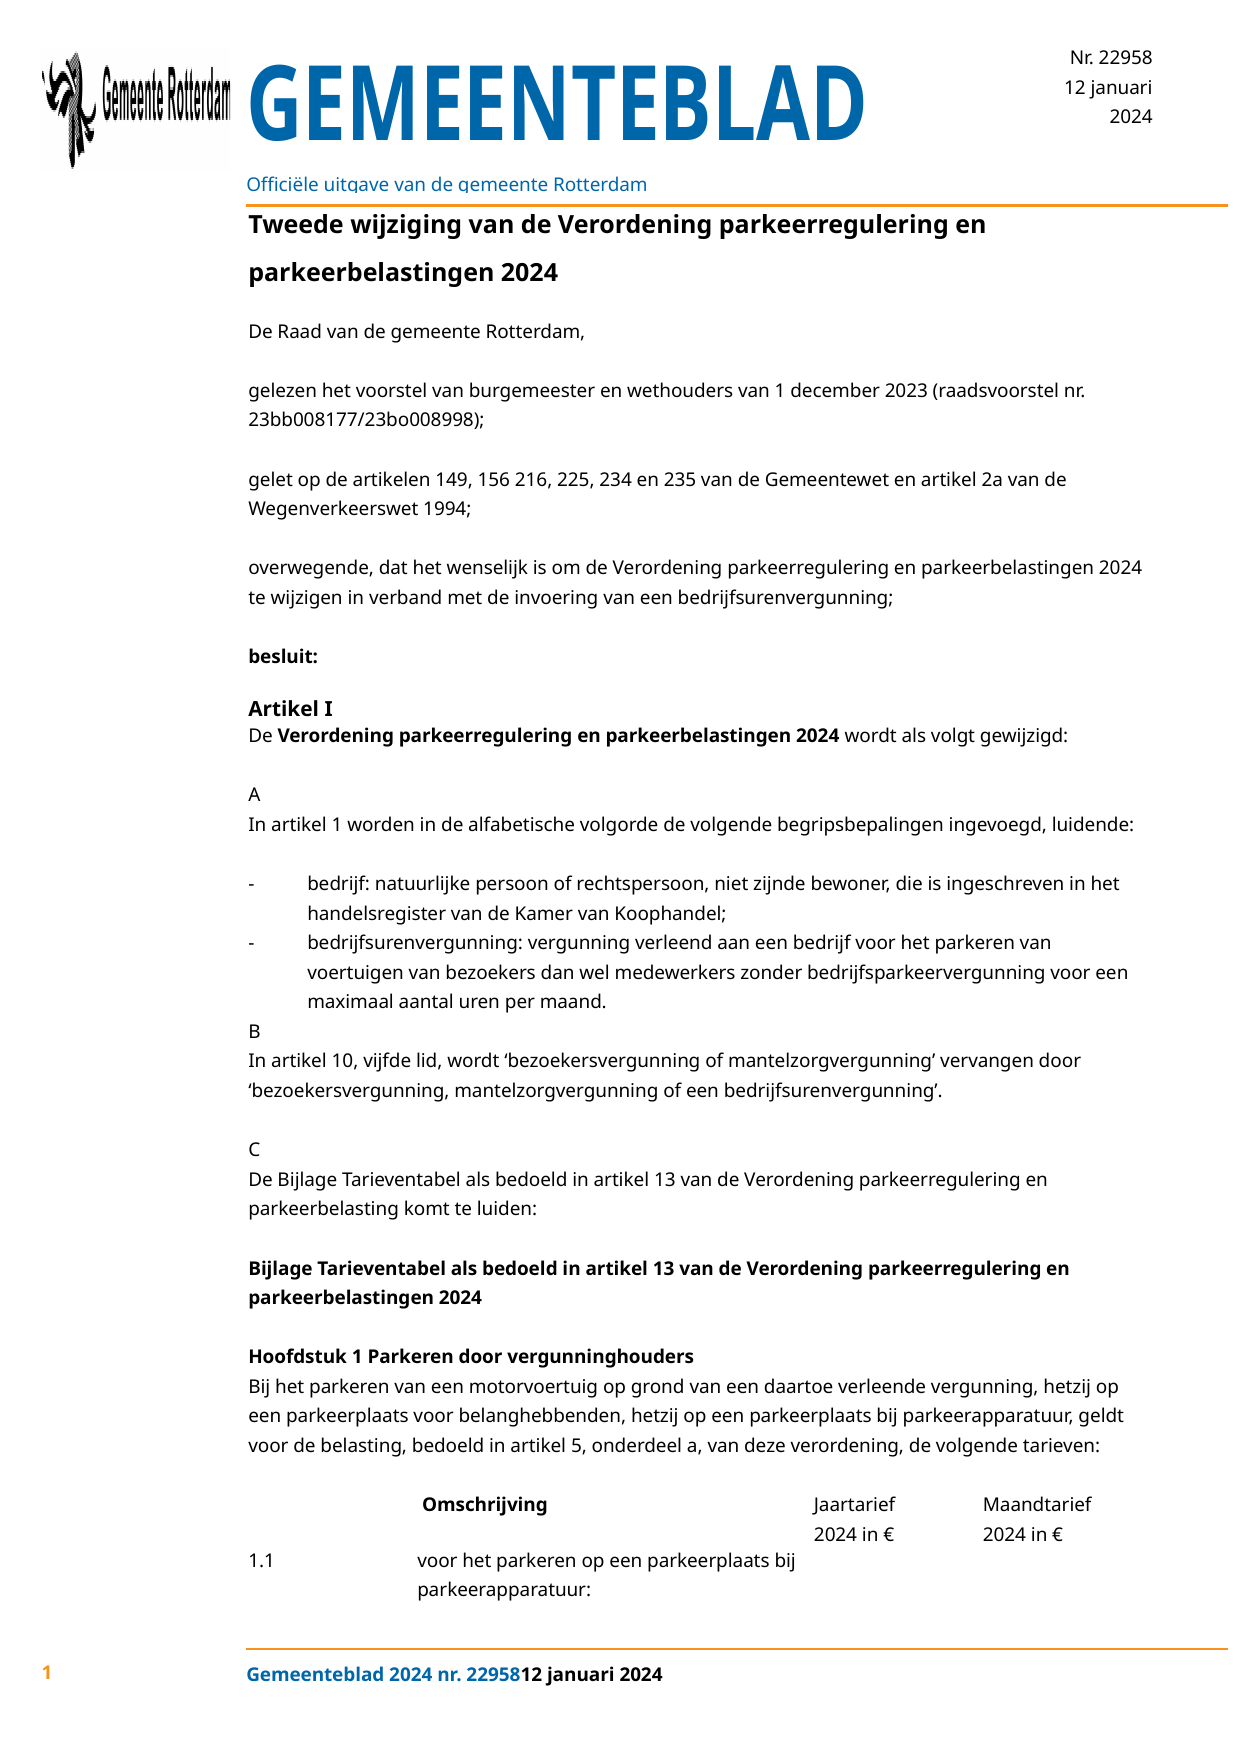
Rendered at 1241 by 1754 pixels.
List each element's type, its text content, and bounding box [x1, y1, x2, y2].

text C [248, 1136, 1152, 1162]
table_cell [983, 1547, 1152, 1602]
text Hoofdstuk 1 Parkeren door vergunninghouders [248, 1343, 1152, 1369]
table_cell voor het parkeren op een parkeerplaats bij parkeerapparatuur: [417, 1547, 814, 1602]
table_cell 1.1 [248, 1547, 417, 1602]
text Tweede wijziging van de Verordening parkeerregulering en parkeerbelastingen 2024 [248, 207, 1152, 288]
list bedrijfsurenvergunning: vergunning verleend aan een bedrijf voor het parkeren van voertuigen van bezoekers dan wel medewerkers zonder bedrijfsparkeervergunning voor een maximaal aantal uren per maand. [248, 929, 1152, 1014]
text besluit: [248, 643, 1152, 669]
table_header Omschrijving [417, 1491, 814, 1547]
text In artikel 1 worden in de alfabetische volgorde de volgende begripsbepalingen ingevoegd, luidende: [248, 811, 1152, 837]
text gelezen het voorstel van burgemeester en wethouders van 1 december 2023 (raadsvoorstel nr. 23bb008177/23bo008998); [248, 377, 1152, 432]
table_header Maandtarief 2024 in € [983, 1491, 1152, 1547]
text In artikel 10, vijfde lid, wordt ‘bezoekersvergunning of mantelzorgvergunning’ vervangen door ‘bezoekersvergunning, mantelzorgvergunning of een bedrijfsurenvergunning’. [248, 1048, 1152, 1103]
text Bij het parkeren van een motorvoertuig op grond van een daartoe verleende vergunning, hetzij op een parkeerplaats voor belanghebbenden, hetzij op een parkeerplaats bij parkeerapparatuur, geldt voor de belasting, bedoeld in artikel 5, onderdeel a, van deze verordening, de volgende tarieven: [248, 1373, 1152, 1458]
picture [41, 47, 231, 172]
table_header Jaartarief 2024 in € [814, 1491, 983, 1547]
text Bijlage Tarieventabel als bedoeld in artikel 13 van de Verordening parkeerregulering en parkeerbelastingen 2024 [248, 1255, 1152, 1310]
text De Bijlage Tarieventabel als bedoeld in artikel 13 van de Verordening parkeerregulering en parkeerbelasting komt te luiden: [248, 1166, 1152, 1221]
table_header [248, 1491, 417, 1547]
list bedrijf: natuurlijke persoon of rechtspersoon, niet zijnde bewoner, die is ingeschreven in het handelsregister van de Kamer van Koophandel; [248, 870, 1152, 925]
text De Verordening parkeerregulering en parkeerbelastingen 2024 wordt als volgt gewijzigd: [248, 722, 1152, 748]
text De Raad van de gemeente Rotterdam, [248, 318, 1152, 344]
table_cell [814, 1547, 983, 1602]
text overwegende, dat het wenselijk is om de Verordening parkeerregulering en parkeerbelastingen 2024 te wijzigen in verband met de invoering van een bedrijfsurenvergunning; [248, 554, 1152, 610]
text Artikel I [248, 694, 1152, 722]
text gelet op de artikelen 149, 156 216, 225, 234 en 235 van de Gemeentewet en artikel 2a van de Wegenverkeerswet 1994; [248, 466, 1152, 521]
text A [248, 781, 1152, 807]
text B [248, 1018, 1152, 1044]
